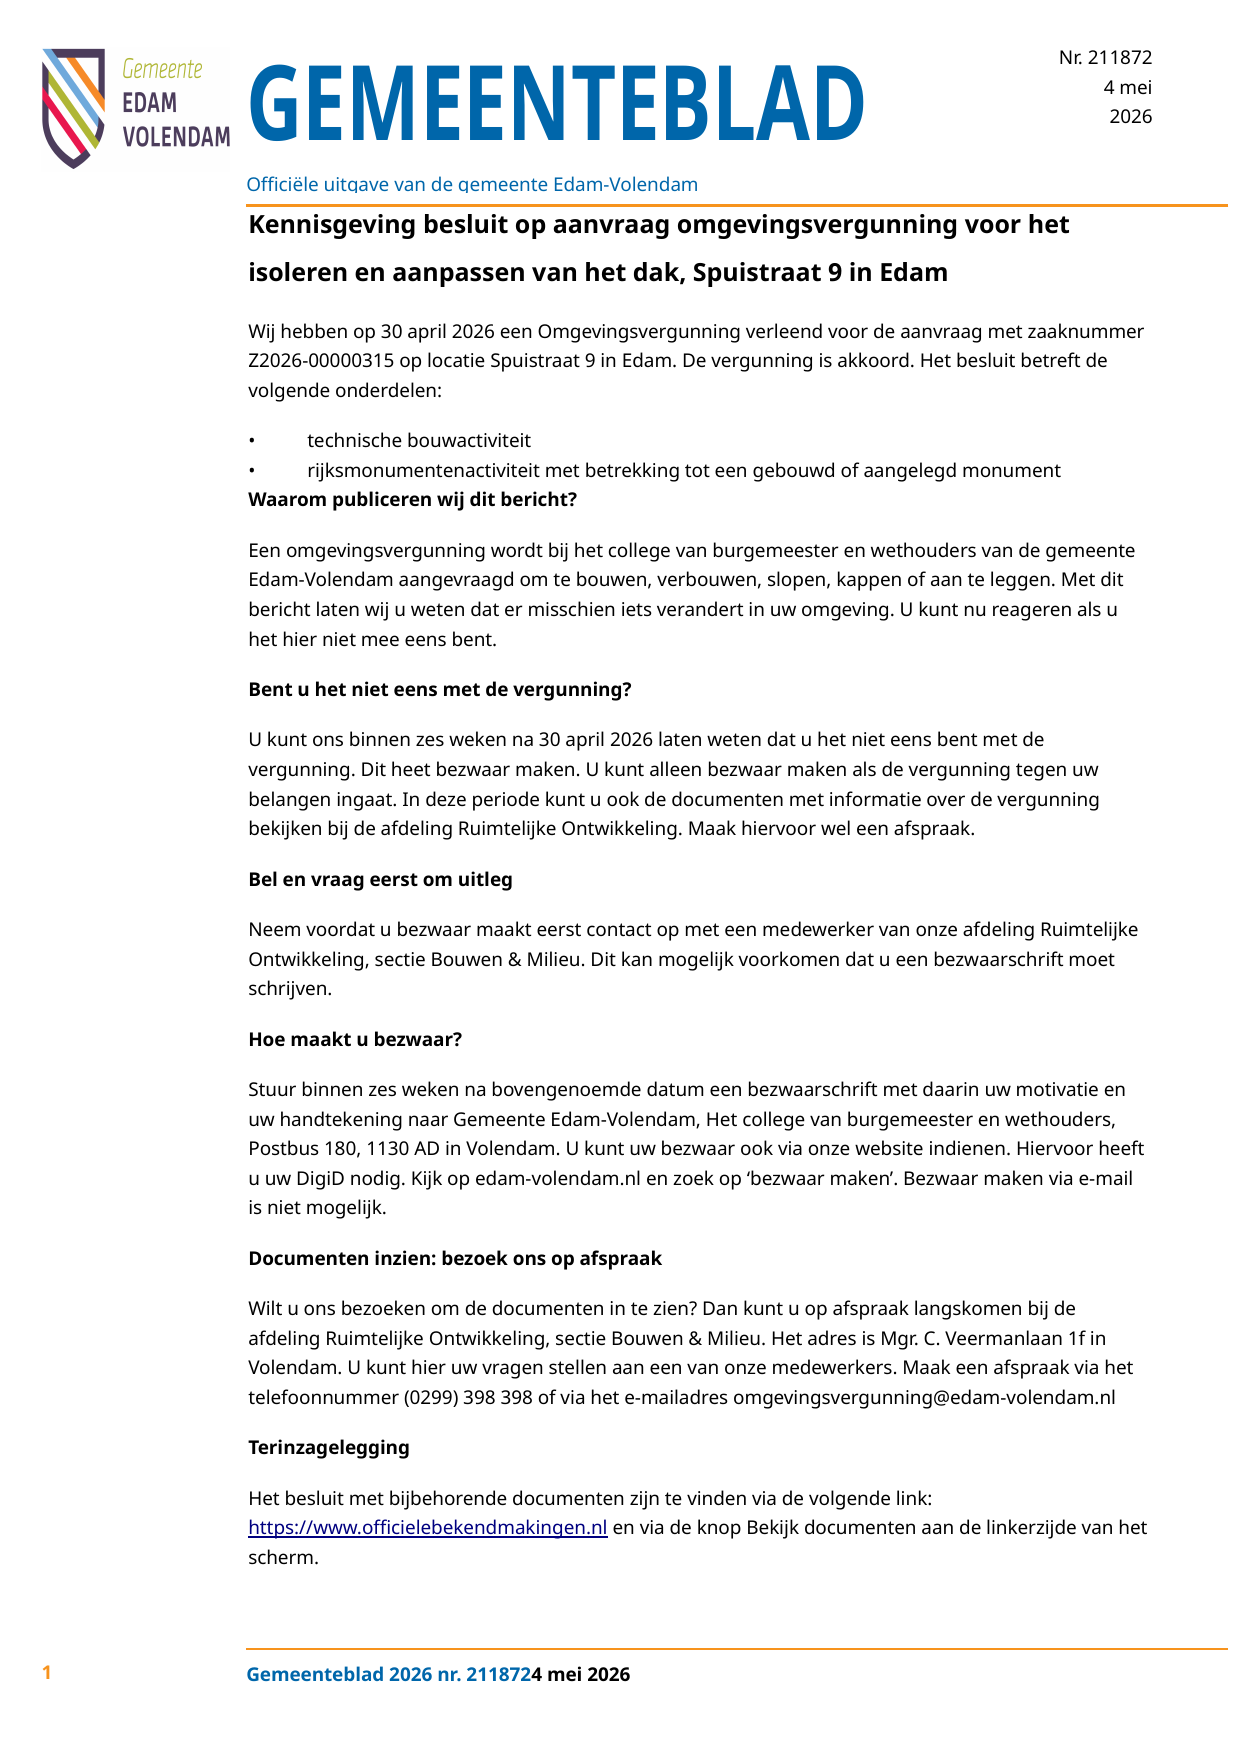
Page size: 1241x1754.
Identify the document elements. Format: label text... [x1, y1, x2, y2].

text Hoe maakt u bezwaar? [248, 1026, 1152, 1052]
text Waarom publiceren wij dit bericht? [248, 487, 1152, 512]
text Bel en vraag eerst om uitleg [248, 866, 1152, 892]
text Het besluit met bijbehorende documenten zijn te vinden via de volgende link: https://www.officielebekendmakingen.nl en via de knop Bekijk documenten aan de linkerzijde van het scherm. [248, 1485, 1152, 1570]
text Bent u het niet eens met de vergunning? [248, 676, 1152, 702]
text Stuur binnen zes weken na bovengenoemde datum een bezwaarschrift met daarin uw motivatie en uw handtekening naar Gemeente Edam-Volendam, Het college van burgemeester en wethouders, Postbus 180, 1130 AD in Volendam. U kunt uw bezwaar ook via onze website indienen. Hiervoor heeft u uw DigiD nodig. Kijk op edam-volendam.nl en zoek op ‘bezwaar maken’. Bezwaar maken via e-mail is niet mogelijk. [248, 1076, 1152, 1220]
text Een omgevingsvergunning wordt bij het college van burgemeester en wethouders van de gemeente Edam-Volendam aangevraagd om te bouwen, verbouwen, slopen, kappen of aan te leggen. Met dit bericht laten wij u weten dat er misschien iets verandert in uw omgeving. U kunt nu reageren als u het hier niet mee eens bent. [248, 537, 1152, 652]
text Neem voordat u bezwaar maakt eerst contact op met een medewerker van onze afdeling Ruimtelijke Ontwikkeling, sectie Bouwen & Milieu. Dit kan mogelijk voorkomen dat u een bezwaarschrift moet schrijven. [248, 916, 1152, 1001]
text Terinzagelegging [248, 1434, 1152, 1460]
list rijksmonumentenactiviteit met betrekking tot een gebouwd of aangelegd monument [248, 457, 1152, 483]
text Wij hebben op 30 april 2026 een Omgevingsvergunning verleend voor de aanvraag met zaaknummer Z2026-00000315 op locatie Spuistraat 9 in Edam. De vergunning is akkoord. Het besluit betreft de volgende onderdelen: [248, 318, 1152, 403]
picture [41, 47, 231, 172]
text Kennisgeving besluit op aanvraag omgevingsvergunning voor het isoleren en aanpassen van het dak, Spuistraat 9 in Edam [248, 207, 1152, 288]
text Documenten inzien: bezoek ons op afspraak [248, 1245, 1152, 1271]
text Wilt u ons bezoeken om de documenten in te zien? Dan kunt u op afspraak langskomen bij de afdeling Ruimtelijke Ontwikkeling, sectie Bouwen & Milieu. Het adres is Mgr. C. Veermanlaan 1f in Volendam. U kunt hier uw vragen stellen aan een van onze medewerkers. Maak een afspraak via het telefoonnummer (0299) 398 398 of via het e-mailadres omgevingsvergunning@edam-volendam.nl [248, 1295, 1152, 1410]
list technische bouwactiviteit [248, 427, 1152, 453]
text U kunt ons binnen zes weken na 30 april 2026 laten weten dat u het niet eens bent met de vergunning. Dit heet bezwaar maken. U kunt alleen bezwaar maken als de vergunning tegen uw belangen ingaat. In deze periode kunt u ook de documenten met informatie over de vergunning bekijken bij de afdeling Ruimtelijke Ontwikkeling. Maak hiervoor wel een afspraak. [248, 727, 1152, 841]
